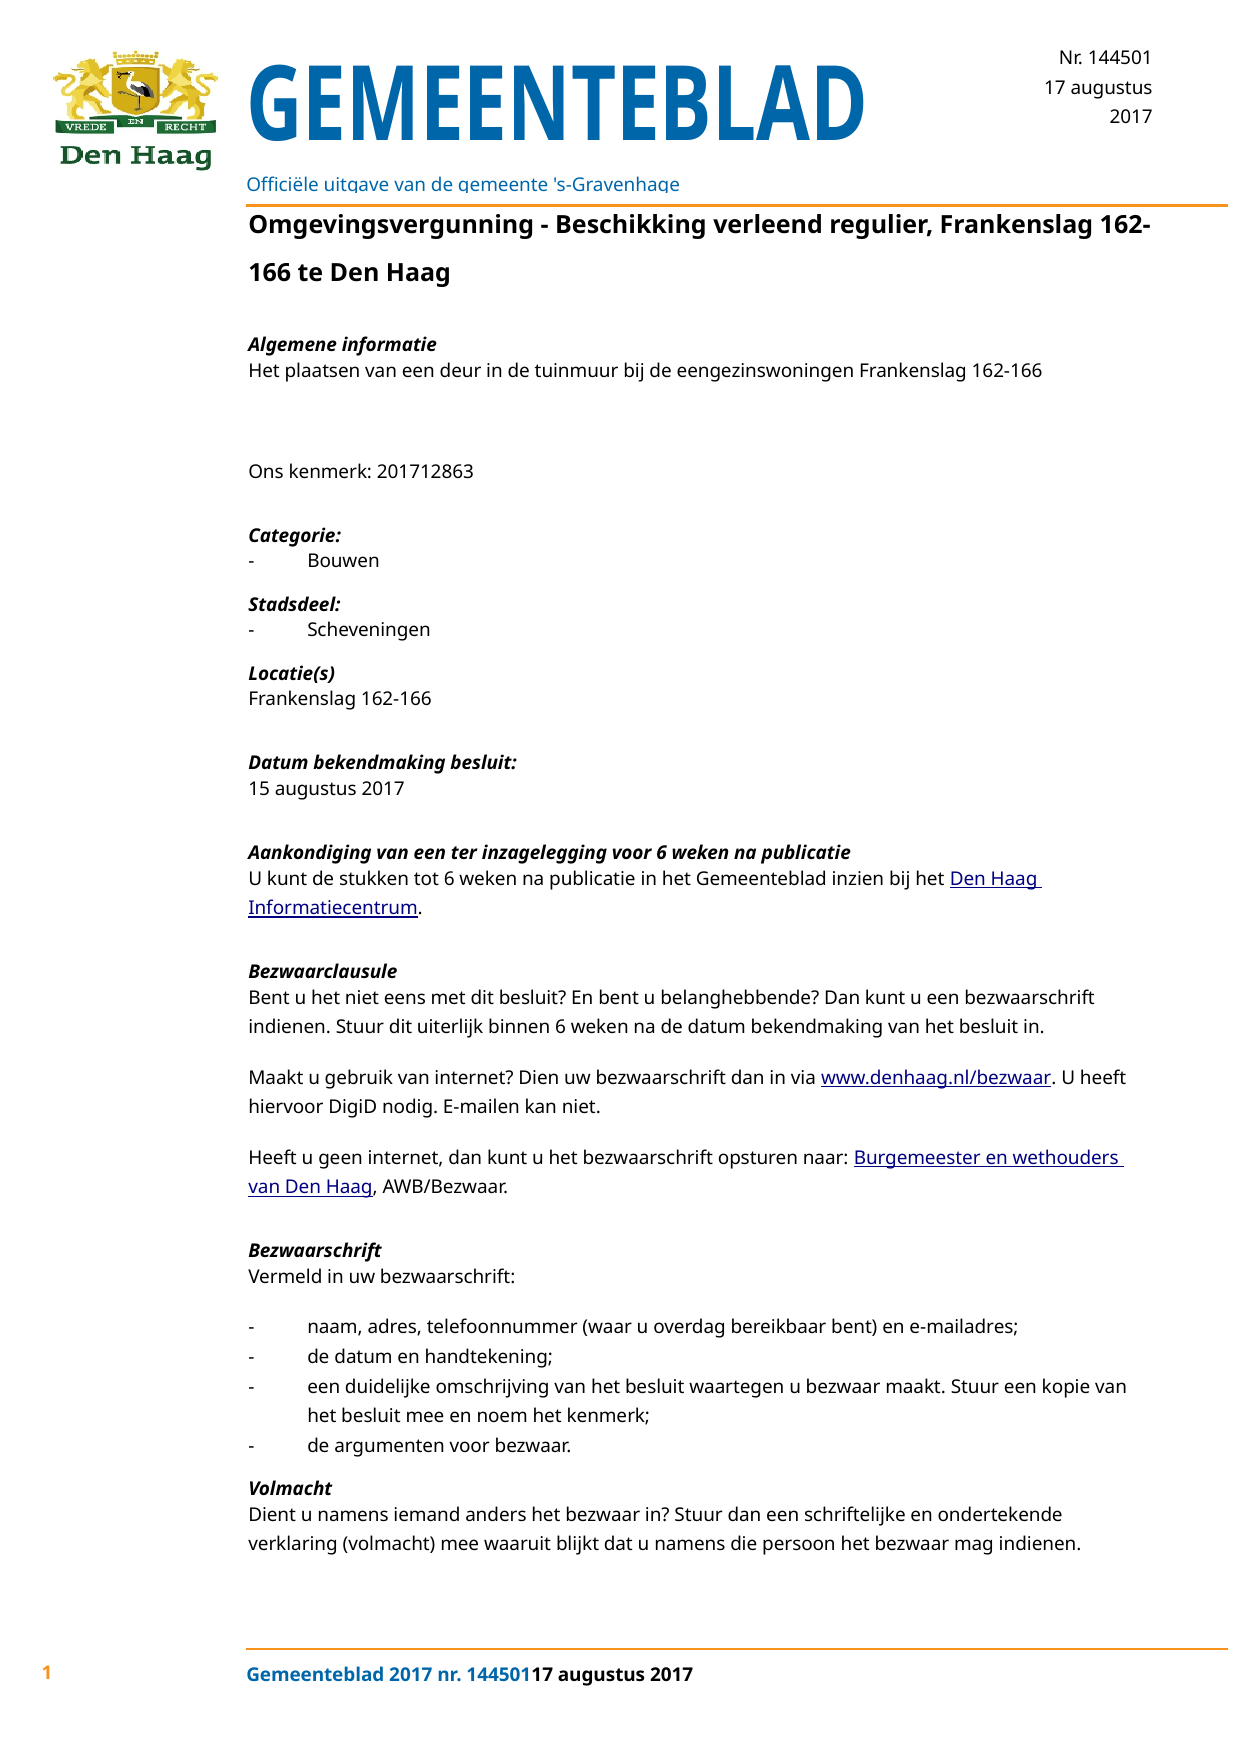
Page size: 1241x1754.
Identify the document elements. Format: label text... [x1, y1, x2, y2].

text Aankondiging van een ter inzagelegging voor 6 weken na publicatie [248, 839, 1152, 865]
text U kunt de stukken tot 6 weken na publicatie in het Gemeenteblad inzien bij het Den Haag Informatiecentrum. [248, 865, 1152, 920]
list een duidelijke omschrijving van het besluit waartegen u bezwaar maakt. Stuur een kopie van het besluit mee en noem het kenmerk; [248, 1373, 1152, 1428]
text Bent u het niet eens met dit besluit? En bent u belanghebbende? Dan kunt u een bezwaarschrift indienen. Stuur dit uiterlijk binnen 6 weken na de datum bekendmaking van het besluit in. [248, 984, 1152, 1039]
text Maakt u gebruik van internet? Dien uw bezwaarschrift dan in via www.denhaag.nl/bezwaar. U heeft hiervoor DigiD nodig. E-mailen kan niet. [248, 1064, 1152, 1119]
text Bezwaarclausule [248, 958, 1152, 984]
text Locatie(s) [248, 660, 1152, 685]
text Dient u namens iemand anders het bezwaar in? Stuur dan een schriftelijke en ondertekende verklaring (volmacht) mee waaruit blijkt dat u namens die persoon het bezwaar mag indienen. [248, 1501, 1152, 1556]
text Datum bekendmaking besluit: [248, 749, 1152, 775]
text Vermeld in uw bezwaarschrift: [248, 1263, 1152, 1289]
list de argumenten voor bezwaar. [248, 1432, 1152, 1458]
text Volmacht [248, 1475, 1152, 1501]
picture [41, 47, 231, 172]
text Omgevingsvergunning - Beschikking verleend regulier, Frankenslag 162-166 te Den Haag [248, 207, 1152, 288]
text Heeft u geen internet, dan kunt u het bezwaarschrift opsturen naar: Burgemeester en wethouders van Den Haag, AWB/Bezwaar. [248, 1144, 1152, 1199]
text Stadsdeel: [248, 591, 1152, 617]
text 15 augustus 2017 [248, 775, 1152, 801]
list Scheveningen [248, 617, 1152, 642]
text Bezwaarschrift [248, 1238, 1152, 1263]
list naam, adres, telefoonnummer (waar u overdag bereikbaar bent) en e-mailadres; [248, 1314, 1152, 1339]
text Het plaatsen van een deur in de tuinmuur bij de eengezinswoningen Frankenslag 162-166 [248, 357, 1152, 383]
list Bouwen [248, 548, 1152, 573]
text Categorie: [248, 522, 1152, 548]
text Ons kenmerk: 201712863 [248, 458, 1152, 484]
text Algemene informatie [248, 331, 1152, 357]
list de datum en handtekening; [248, 1343, 1152, 1369]
text Frankenslag 162-166 [248, 685, 1152, 711]
